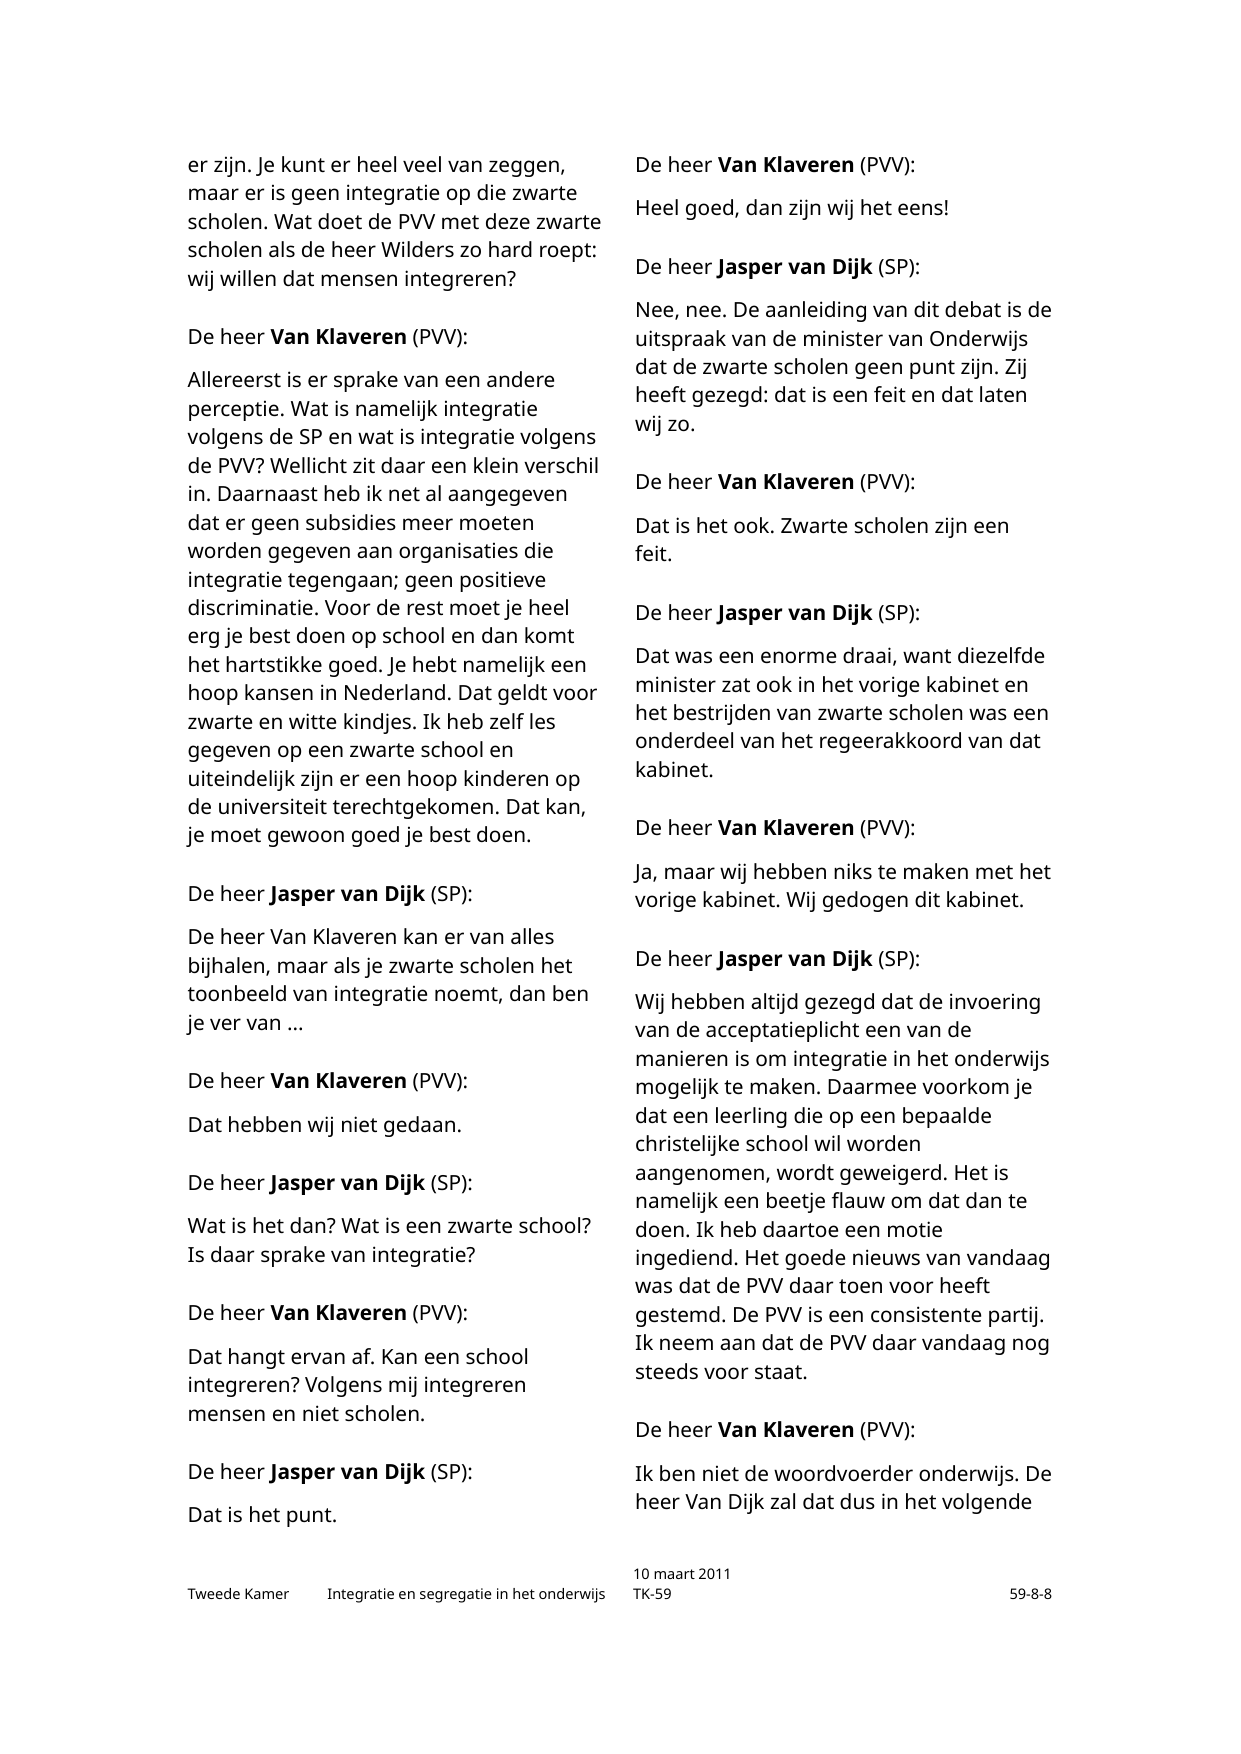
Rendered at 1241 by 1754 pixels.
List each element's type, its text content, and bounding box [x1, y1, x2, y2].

text De heer Van Klaveren (PVV): [187, 1066, 605, 1095]
text er zijn. Je kunt er heel veel van zeggen, maar er is geen integratie op die zwarte scholen. Wat doet de PVV met deze zwarte scholen als de heer Wilders zo hard roept: wij willen dat mensen integreren? [187, 150, 605, 292]
text De heer Jasper van Dijk (SP): [187, 879, 605, 907]
text Wat is het dan? Wat is een zwarte school? Is daar sprake van integratie? [187, 1212, 605, 1268]
text Ja, maar wij hebben niks te maken met het vorige kabinet. Wij gedogen dit kabinet. [635, 857, 1053, 914]
text De heer Van Klaveren (PVV): [635, 467, 1053, 496]
text Nee, nee. De aanleiding van dit debat is de uitspraak van de minister van Onderwijs dat de zwarte scholen geen punt zijn. Zij heeft gezegd: dat is een feit en dat laten wij zo. [635, 295, 1053, 437]
text De heer Van Klaveren (PVV): [635, 150, 1053, 178]
text Wij hebben altijd gezegd dat de invoering van de acceptatieplicht een van de manieren is om integratie in het onderwijs mogelijk te maken. Daarmee voorkom je dat een leerling die op een bepaalde christelijke school wil worden aangenomen, wordt geweigerd. Het is namelijk een beetje flauw om dat dan te doen. Ik heb daartoe een motie ingediend. Het goede nieuws van vandaag was dat de PVV daar toen voor heeft gestemd. De PVV is een consistente partij. Ik neem aan dat de PVV daar vandaag nog steeds voor staat. [635, 987, 1053, 1385]
text Dat hebben wij niet gedaan. [187, 1110, 605, 1138]
text Ik ben niet de woordvoerder onderwijs. De heer Van Dijk zal dat dus in het volgende [635, 1459, 1053, 1516]
text De heer Jasper van Dijk (SP): [635, 598, 1053, 626]
text Heel goed, dan zijn wij het eens! [635, 193, 1053, 222]
text De heer Van Klaveren kan er van alles bijhalen, maar als je zwarte scholen het toonbeeld van integratie noemt, dan ben je ver van ... [187, 922, 605, 1036]
text De heer Jasper van Dijk (SP): [635, 252, 1053, 280]
text De heer Jasper van Dijk (SP): [635, 944, 1053, 972]
text Allereerst is er sprake van een andere perceptie. Wat is namelijk integratie volgens de SP en wat is integratie volgens de PVV? Wellicht zit daar een klein verschil in. Daarnaast heb ik net al aangegeven dat er geen subsidies meer moeten worden gegeven aan organisaties die integratie tegengaan; geen positieve discriminatie. Voor de rest moet je heel erg je best doen op school en dan komt het hartstikke goed. Je hebt namelijk een hoop kansen in Nederland. Dat geldt voor zwarte en witte kindjes. Ik heb zelf les gegeven op een zwarte school en uiteindelijk zijn er een hoop kinderen op de universiteit terechtgekomen. Dat kan, je moet gewoon goed je best doen. [187, 366, 605, 849]
text De heer Van Klaveren (PVV): [187, 322, 605, 351]
text Dat is het punt. [187, 1501, 605, 1529]
text De heer Van Klaveren (PVV): [187, 1298, 605, 1327]
text Dat was een enorme draai, want diezelfde minister zat ook in het vorige kabinet en het bestrijden van zwarte scholen was een onderdeel van het regeerakkoord van dat kabinet. [635, 641, 1053, 783]
text De heer Jasper van Dijk (SP): [187, 1168, 605, 1197]
text De heer Van Klaveren (PVV): [635, 1415, 1053, 1444]
text De heer Van Klaveren (PVV): [635, 813, 1053, 842]
text Dat hangt ervan af. Kan een school integreren? Volgens mij integreren mensen en niet scholen. [187, 1342, 605, 1427]
text Dat is het ook. Zwarte scholen zijn een feit. [635, 511, 1053, 568]
text De heer Jasper van Dijk (SP): [187, 1457, 605, 1486]
